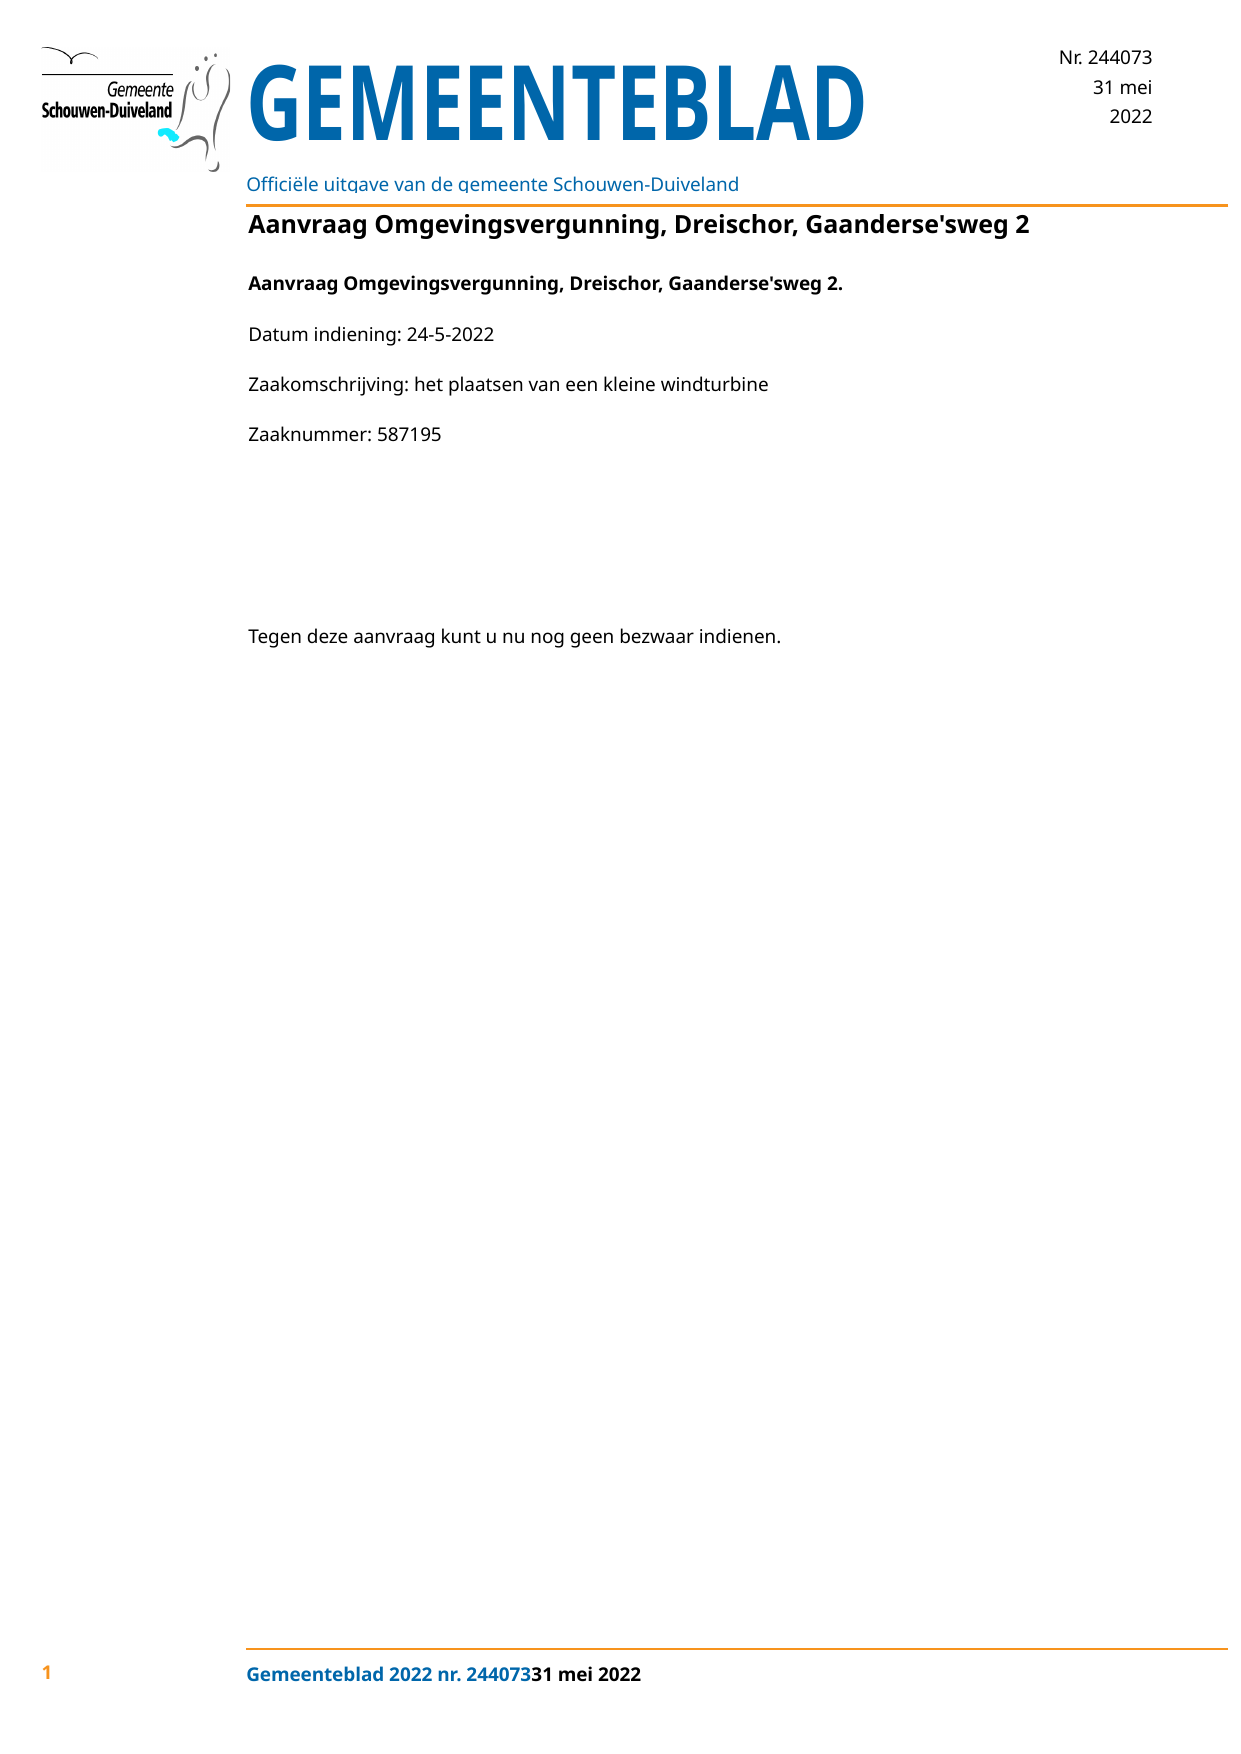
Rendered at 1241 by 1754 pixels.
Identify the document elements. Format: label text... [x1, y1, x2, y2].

text Zaakomschrijving: het plaatsen van een kleine windturbine [248, 371, 1152, 397]
text Aanvraag Omgevingsvergunning, Dreischor, Gaanderse'sweg 2. [248, 270, 1152, 296]
text Datum indiening: 24-5-2022 [248, 321, 1152, 346]
text Tegen deze aanvraag kunt u nu nog geen bezwaar indienen. [248, 623, 1152, 649]
text Zaaknummer: 587195 [248, 422, 1152, 447]
text Aanvraag Omgevingsvergunning, Dreischor, Gaanderse'sweg 2 [248, 207, 1152, 241]
picture [41, 47, 231, 172]
